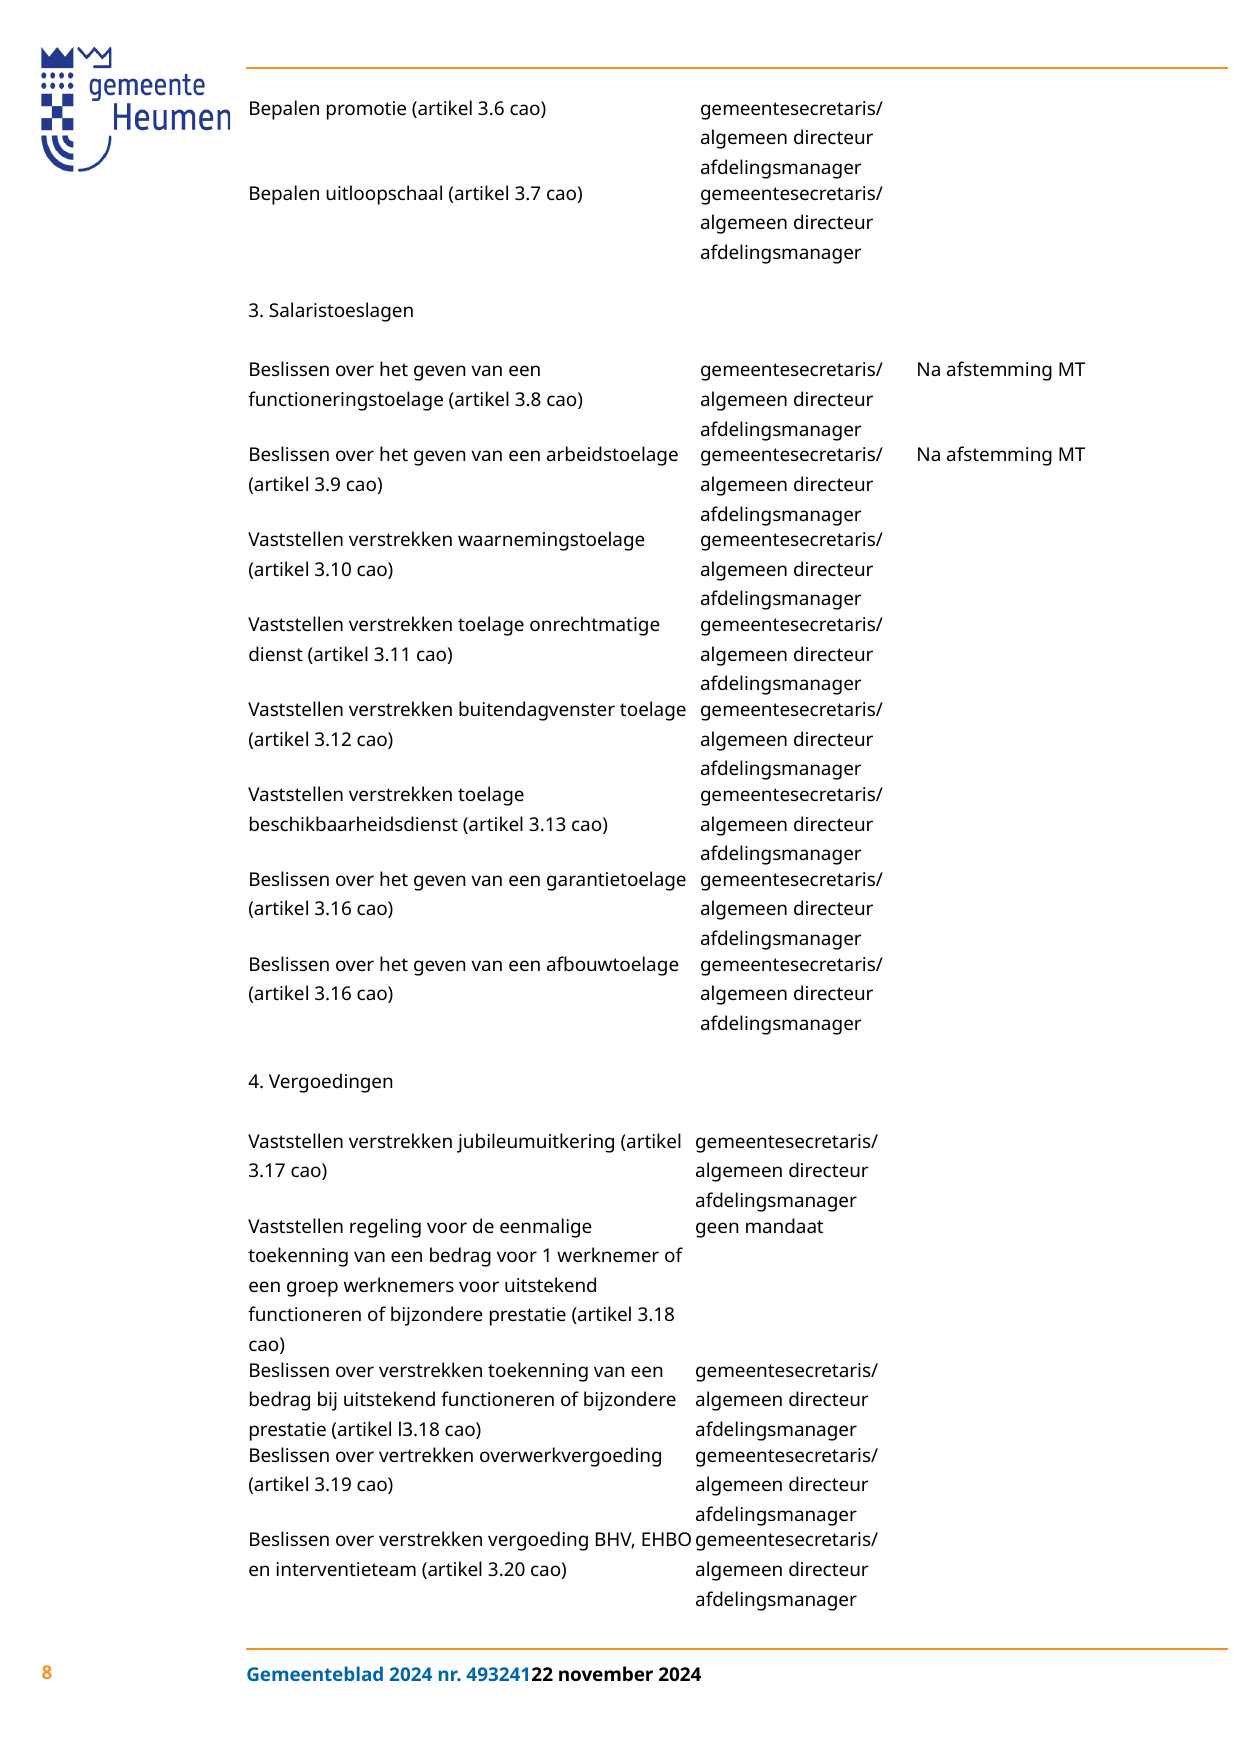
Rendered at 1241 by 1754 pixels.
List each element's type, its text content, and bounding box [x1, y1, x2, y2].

table_cell Beslissen over verstrekken vergoeding BHV, EHBO en interventieteam (artikel 3.20 cao) [248, 1527, 695, 1612]
table_cell [916, 696, 1152, 781]
table_cell [914, 1357, 1152, 1442]
table_cell [916, 526, 1152, 611]
table_header gemeentesecretaris/algemeen directeur afdelingsmanager [695, 1128, 914, 1213]
table_cell gemeentesecretaris/algemeen directeur afdelingsmanager [700, 866, 916, 951]
table_cell gemeentesecretaris/algemeen directeur afdelingsmanager [700, 781, 916, 866]
table_cell gemeentesecretaris/algemeen directeur afdelingsmanager [700, 442, 916, 526]
table_cell Vaststellen verstrekken toelage onrechtmatige dienst (artikel 3.11 cao) [248, 611, 700, 696]
table_cell Beslissen over het geven van een arbeidstoelage (artikel 3.9 cao) [248, 442, 700, 526]
table_cell Beslissen over het geven van een garantietoelage (artikel 3.16 cao) [248, 866, 700, 951]
table_cell geen mandaat [695, 1213, 914, 1357]
table_cell [914, 1213, 1152, 1357]
table_cell Beslissen over verstrekken toekenning van een bedrag bij uitstekend functioneren of bijzondere prestatie (artikel l3.18 cao) [248, 1357, 695, 1442]
table_cell Vaststellen verstrekken toelage beschikbaarheidsdienst (artikel 3.13 cao) [248, 781, 700, 866]
table_cell [916, 180, 1152, 264]
table_cell [914, 1442, 1152, 1527]
table_header Na afstemming MT [916, 357, 1152, 442]
table_cell Bepalen uitloopschaal (artikel 3.7 cao) [248, 180, 700, 264]
table_cell [916, 95, 1152, 180]
picture [41, 47, 231, 172]
table_cell Beslissen over vertrekken overwerkvergoeding (artikel 3.19 cao) [248, 1442, 695, 1527]
table_header Vaststellen verstrekken jubileumuitkering (artikel 3.17 cao) [248, 1128, 695, 1213]
table_header Beslissen over het geven van een functioneringstoelage (artikel 3.8 cao) [248, 357, 700, 442]
table_cell gemeentesecretaris/algemeen directeur afdelingsmanager [700, 180, 916, 264]
table_cell gemeentesecretaris/algemeen directeur afdelingsmanager [700, 95, 916, 180]
table_cell gemeentesecretaris/algemeen directeur afdelingsmanager [700, 526, 916, 611]
table_cell gemeentesecretaris/algemeen directeur afdelingsmanager [695, 1527, 914, 1612]
table_cell gemeentesecretaris/algemeen directeur afdelingsmanager [700, 696, 916, 781]
table_cell Beslissen over het geven van een afbouwtoelage (artikel 3.16 cao) [248, 951, 700, 1036]
text 3. Salaristoeslagen [248, 297, 1152, 323]
table_cell gemeentesecretaris/algemeen directeur afdelingsmanager [700, 951, 916, 1036]
table_cell gemeentesecretaris/algemeen directeur afdelingsmanager [700, 611, 916, 696]
table_cell Na afstemming MT [916, 442, 1152, 526]
table_cell Vaststellen regeling voor de eenmalige toekenning van een bedrag voor 1 werknemer of een groep werknemers voor uitstekend functioneren of bijzondere prestatie (artikel 3.18 cao) [248, 1213, 695, 1357]
table_cell [916, 951, 1152, 1036]
table_cell [916, 866, 1152, 951]
table_cell Vaststellen verstrekken waarnemingstoelage (artikel 3.10 cao) [248, 526, 700, 611]
table_cell Vaststellen verstrekken buitendagvenster toelage (artikel 3.12 cao) [248, 696, 700, 781]
table_cell Bepalen promotie (artikel 3.6 cao) [248, 95, 700, 180]
table_header [914, 1128, 1152, 1213]
table_cell gemeentesecretaris/algemeen directeur afdelingsmanager [695, 1357, 914, 1442]
text 4. Vergoedingen [248, 1069, 1152, 1094]
table_cell [914, 1527, 1152, 1612]
table_cell [916, 611, 1152, 696]
table_header gemeentesecretaris/algemeen directeur afdelingsmanager [700, 357, 916, 442]
table_cell [916, 781, 1152, 866]
table_cell gemeentesecretaris/algemeen directeur afdelingsmanager [695, 1442, 914, 1527]
